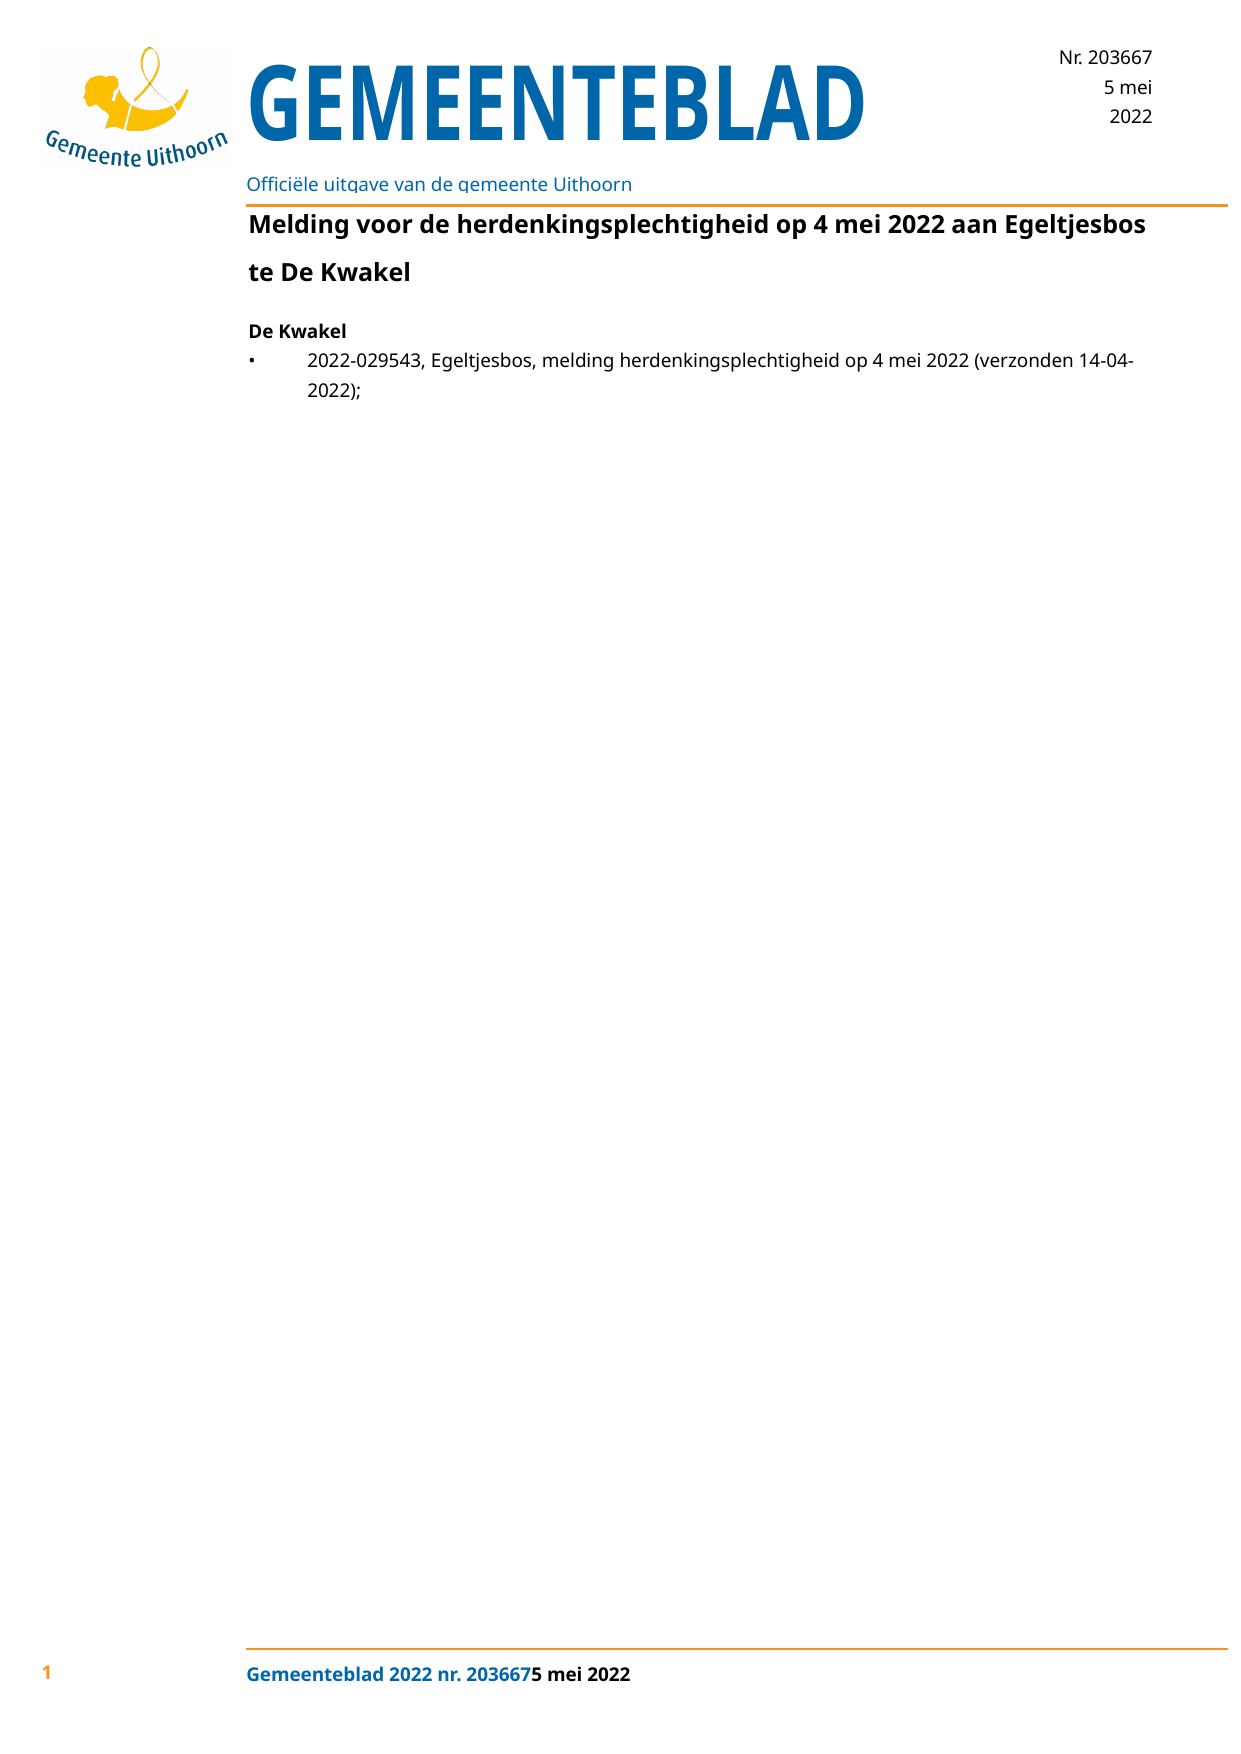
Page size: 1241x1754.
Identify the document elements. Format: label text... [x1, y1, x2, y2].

text Melding voor de herdenkingsplechtigheid op 4 mei 2022 aan Egeltjesbos te De Kwakel [248, 207, 1152, 288]
text De Kwakel [248, 318, 1152, 344]
list 2022-029543, Egeltjesbos, melding herdenkingsplechtigheid op 4 mei 2022 (verzonden 14-04-2022); [248, 347, 1152, 403]
picture [41, 47, 231, 172]
